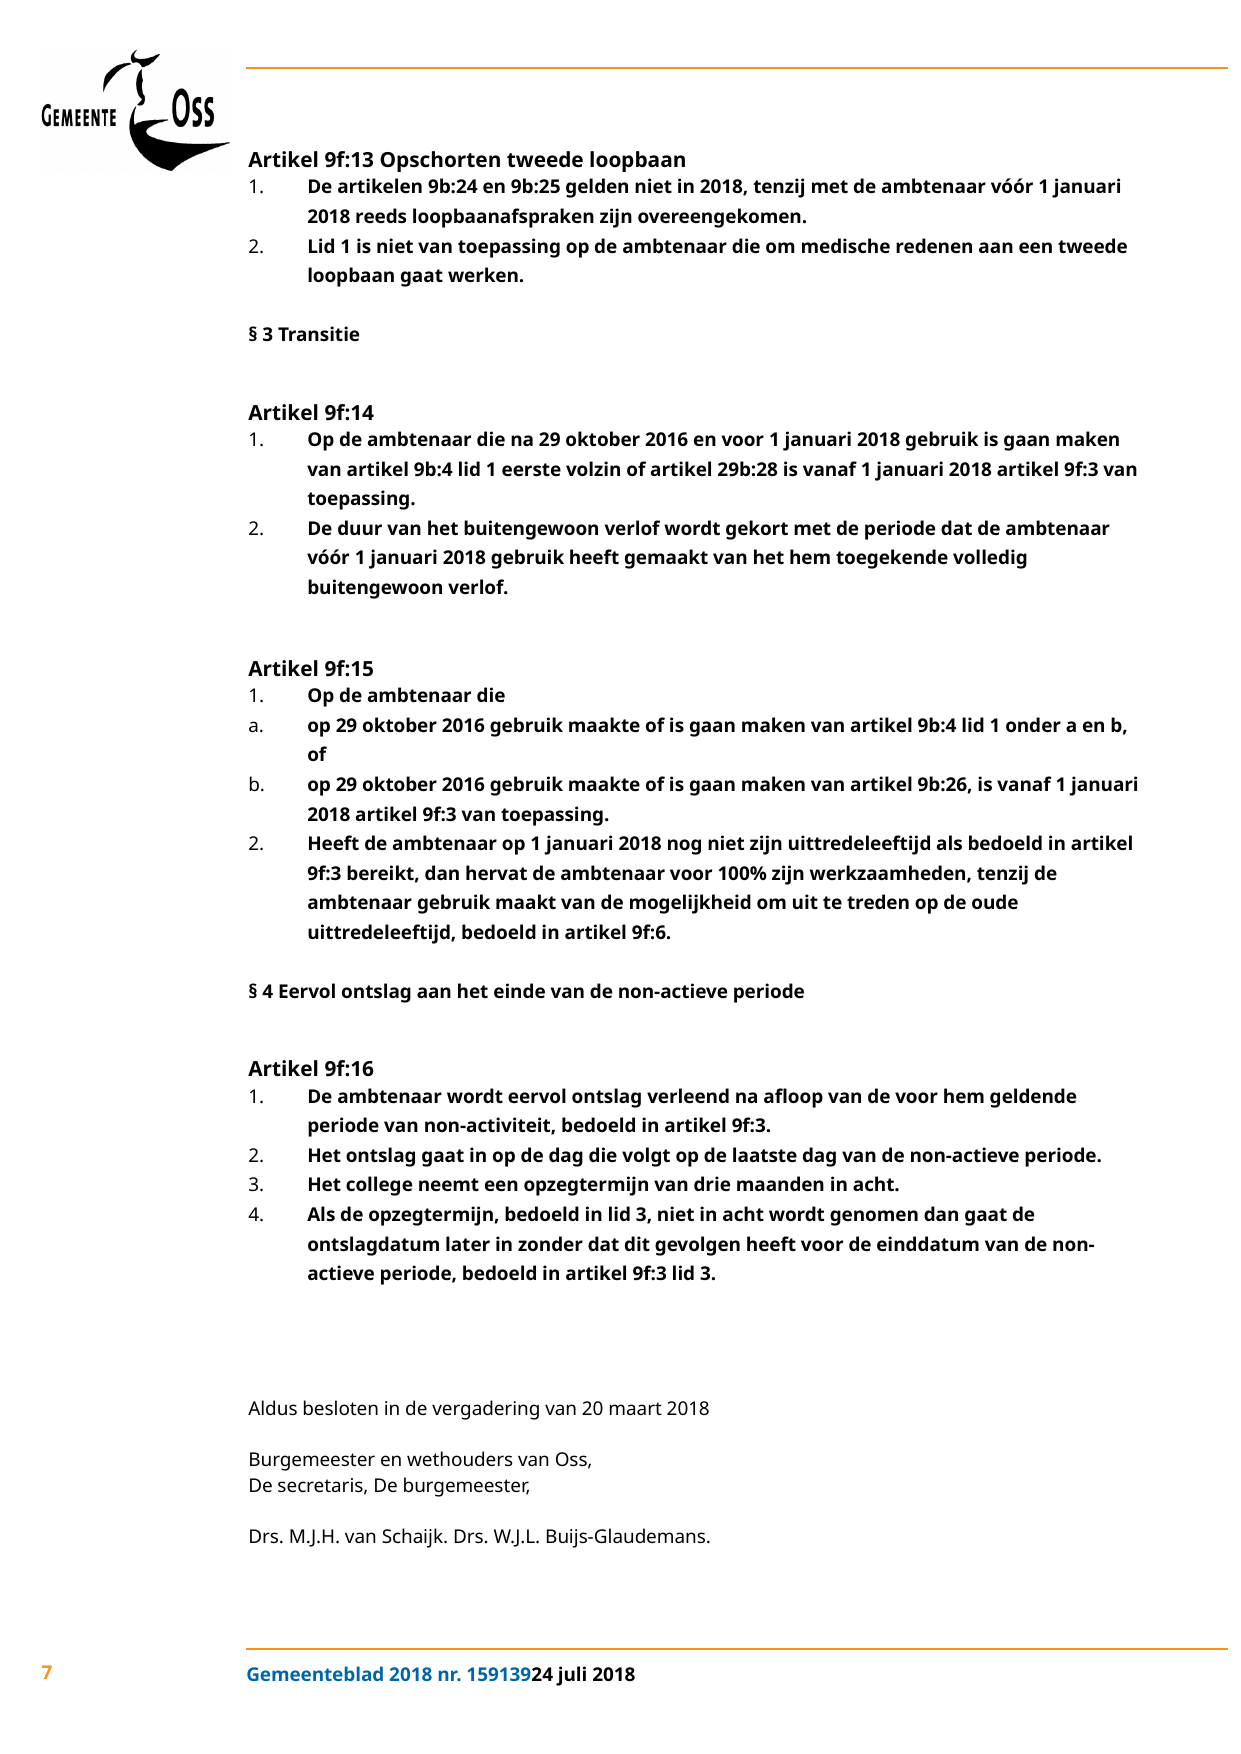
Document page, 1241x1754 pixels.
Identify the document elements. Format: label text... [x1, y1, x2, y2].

text Artikel 9f:16 [248, 1054, 1152, 1083]
text Artikel 9f:13 Opschorten tweede loopbaan [248, 145, 1152, 174]
list De ambtenaar wordt eervol ontslag verleend na afloop van de voor hem geldende periode van non-activiteit, bedoeld in artikel 9f:3. [248, 1083, 1152, 1138]
list Het ontslag gaat in op de dag die volgt op de laatste dag van de non-actieve periode. [248, 1142, 1152, 1168]
text Burgemeester en wethouders van Oss, [248, 1446, 1152, 1472]
list Als de opzegtermijn, bedoeld in lid 3, niet in acht wordt genomen dan gaat de ontslagdatum later in zonder dat dit gevolgen heeft voor de einddatum van de non-actieve periode, bedoeld in artikel 9f:3 lid 3. [248, 1201, 1152, 1286]
list Lid 1 is niet van toepassing op de ambtenaar die om medische redenen aan een tweede loopbaan gaat werken. [248, 233, 1152, 288]
list Op de ambtenaar die [248, 682, 1152, 708]
list op 29 oktober 2016 gebruik maakte of is gaan maken van artikel 9b:26, is vanaf 1 januari 2018 artikel 9f:3 van toepassing. [248, 771, 1152, 827]
list op 29 oktober 2016 gebruik maakte of is gaan maken van artikel 9b:4 lid 1 onder a en b, of [248, 712, 1152, 767]
text Drs. M.J.H. van Schaijk. Drs. W.J.L. Buijs-Glaudemans. [248, 1523, 1152, 1549]
list Het college neemt een opzegtermijn van drie maanden in acht. [248, 1172, 1152, 1197]
text Aldus besloten in de vergadering van 20 maart 2018 [248, 1395, 1152, 1421]
text § 3 Transitie [248, 322, 1152, 347]
text Artikel 9f:15 [248, 654, 1152, 682]
text De secretaris, De burgemeester, [248, 1472, 1152, 1498]
list De duur van het buitengewoon verlof wordt gekort met de periode dat de ambtenaar vóór 1 januari 2018 gebruik heeft gemaakt van het hem toegekende volledig buitengewoon verlof. [248, 515, 1152, 600]
text § 4 Eervol ontslag aan het einde van de non-actieve periode [248, 978, 1152, 1004]
list Heeft de ambtenaar op 1 januari 2018 nog niet zijn uittredeleeftijd als bedoeld in artikel 9f:3 bereikt, dan hervat de ambtenaar voor 100% zijn werkzaamheden, tenzij de ambtenaar gebruik maakt van de mogelijkheid om uit te treden op de oude uittredeleeftijd, bedoeld in artikel 9f:6. [248, 830, 1152, 945]
list Op de ambtenaar die na 29 oktober 2016 en voor 1 januari 2018 gebruik is gaan maken van artikel 9b:4 lid 1 eerste volzin of artikel 29b:28 is vanaf 1 januari 2018 artikel 9f:3 van toepassing. [248, 426, 1152, 511]
list De artikelen 9b:24 en 9b:25 gelden niet in 2018, tenzij met de ambtenaar vóór 1 januari 2018 reeds loopbaanafspraken zijn overeengekomen. [248, 174, 1152, 229]
text Artikel 9f:14 [248, 398, 1152, 426]
picture [41, 47, 231, 172]
